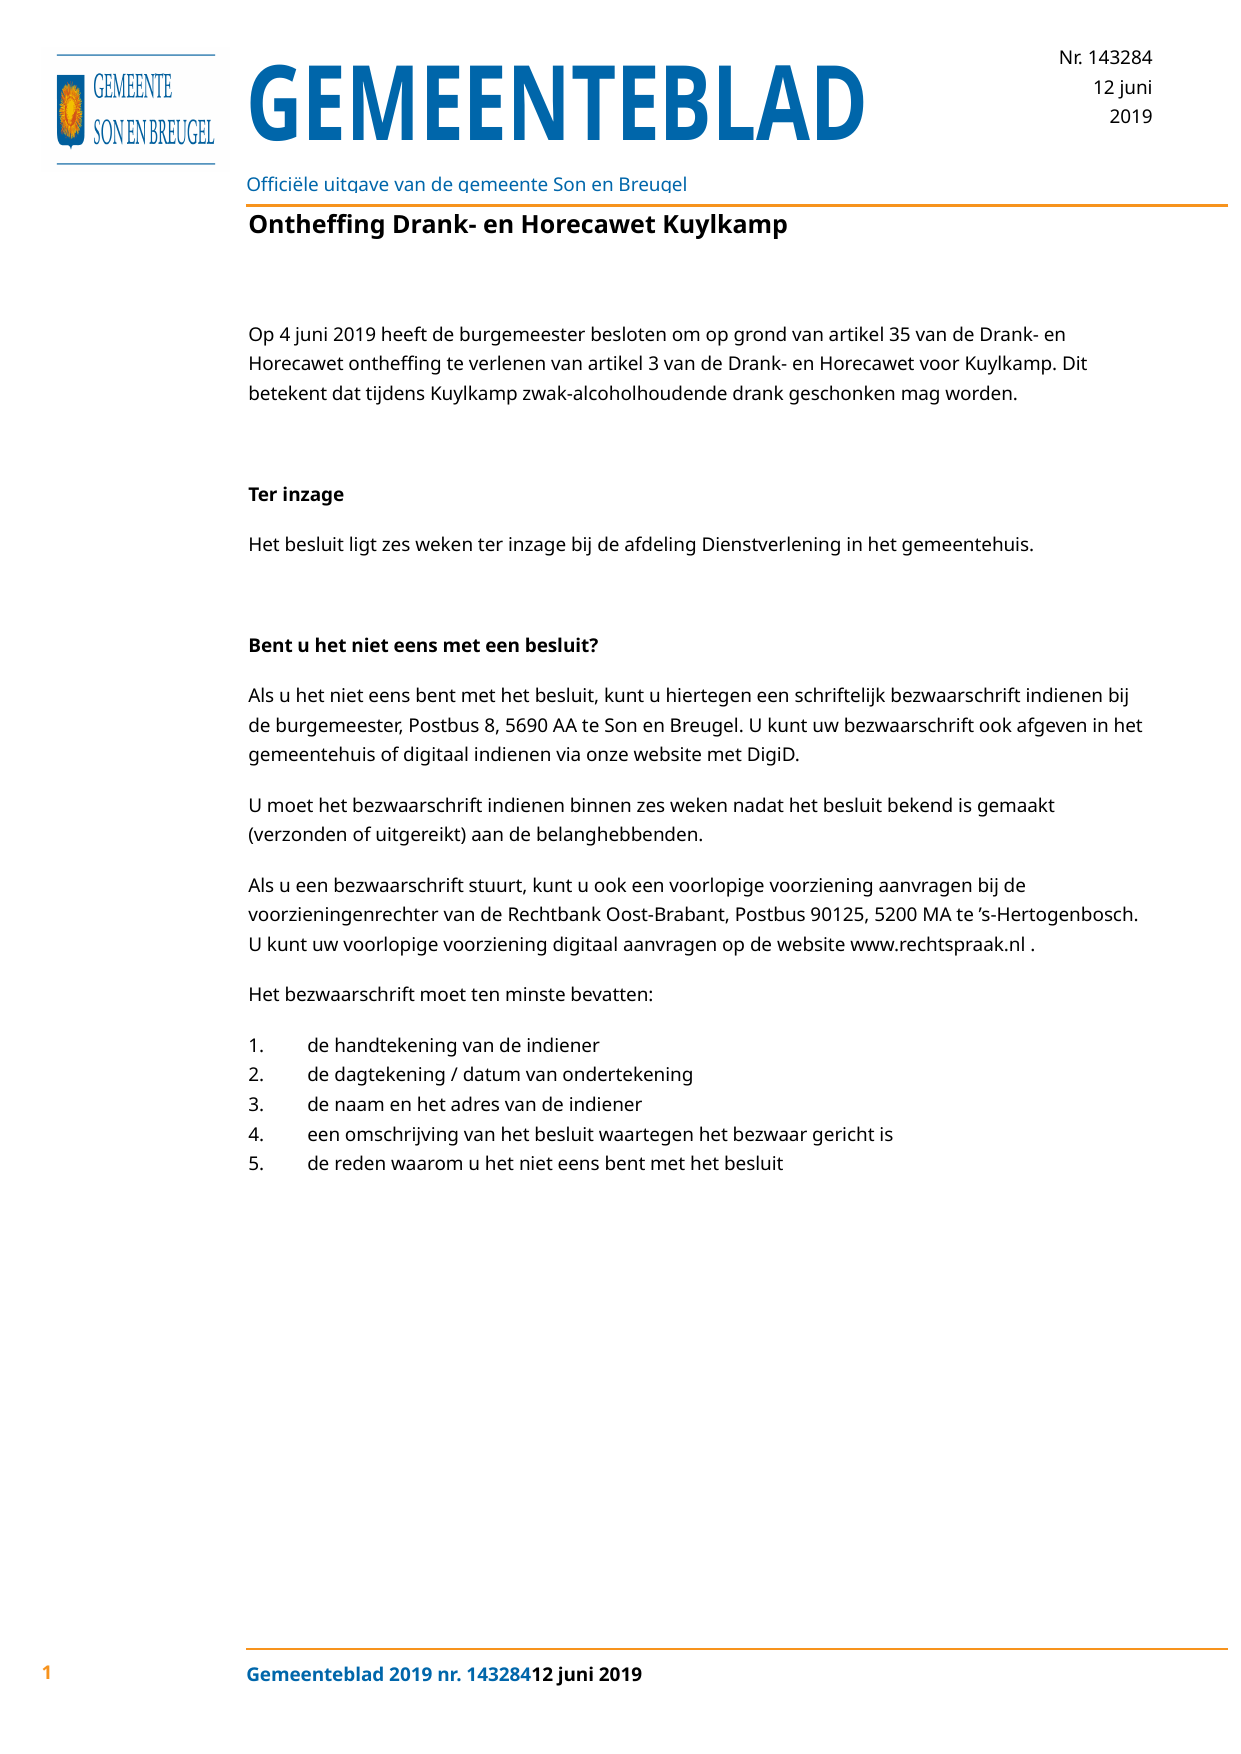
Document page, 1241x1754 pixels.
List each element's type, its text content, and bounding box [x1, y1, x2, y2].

list de handtekening van de indiener [248, 1032, 1152, 1058]
text Bent u het niet eens met een besluit? [248, 632, 1152, 658]
text Op 4 juni 2019 heeft de burgemeester besloten om op grond van artikel 35 van de Drank- en Horecawet ontheffing te verlenen van artikel 3 van de Drank- en Horecawet voor Kuylkamp. Dit betekent dat tijdens Kuylkamp zwak-alcoholhoudende drank geschonken mag worden. [248, 321, 1152, 406]
text Ter inzage [248, 481, 1152, 506]
text Als u het niet eens bent met het besluit, kunt u hiertegen een schriftelijk bezwaarschrift indienen bij de burgemeester, Postbus 8, 5690 AA te Son en Breugel. U kunt uw bezwaarschrift ook afgeven in het gemeentehuis of digitaal indienen via onze website met DigiD. [248, 682, 1152, 767]
list de dagtekening / datum van ondertekening [248, 1062, 1152, 1087]
list de reden waarom u het niet eens bent met het besluit [248, 1150, 1152, 1176]
list een omschrijving van het besluit waartegen het bezwaar gericht is [248, 1121, 1152, 1146]
list de naam en het adres van de indiener [248, 1091, 1152, 1117]
text Ontheffing Drank- en Horecawet Kuylkamp [248, 207, 1152, 241]
picture [41, 47, 231, 172]
text U moet het bezwaarschrift indienen binnen zes weken nadat het besluit bekend is gemaakt (verzonden of uitgereikt) aan de belanghebbenden. [248, 792, 1152, 847]
text Als u een bezwaarschrift stuurt, kunt u ook een voorlopige voorziening aanvragen bij de voorzieningenrechter van de Rechtbank Oost-Brabant, Postbus 90125, 5200 MA te ’s-Hertogenbosch. U kunt uw voorlopige voorziening digitaal aanvragen op de website www.rechtspraak.nl . [248, 872, 1152, 957]
text Het besluit ligt zes weken ter inzage bij de afdeling Dienstverlening in het gemeentehuis. [248, 531, 1152, 557]
text Het bezwaarschrift moet ten minste bevatten: [248, 982, 1152, 1007]
